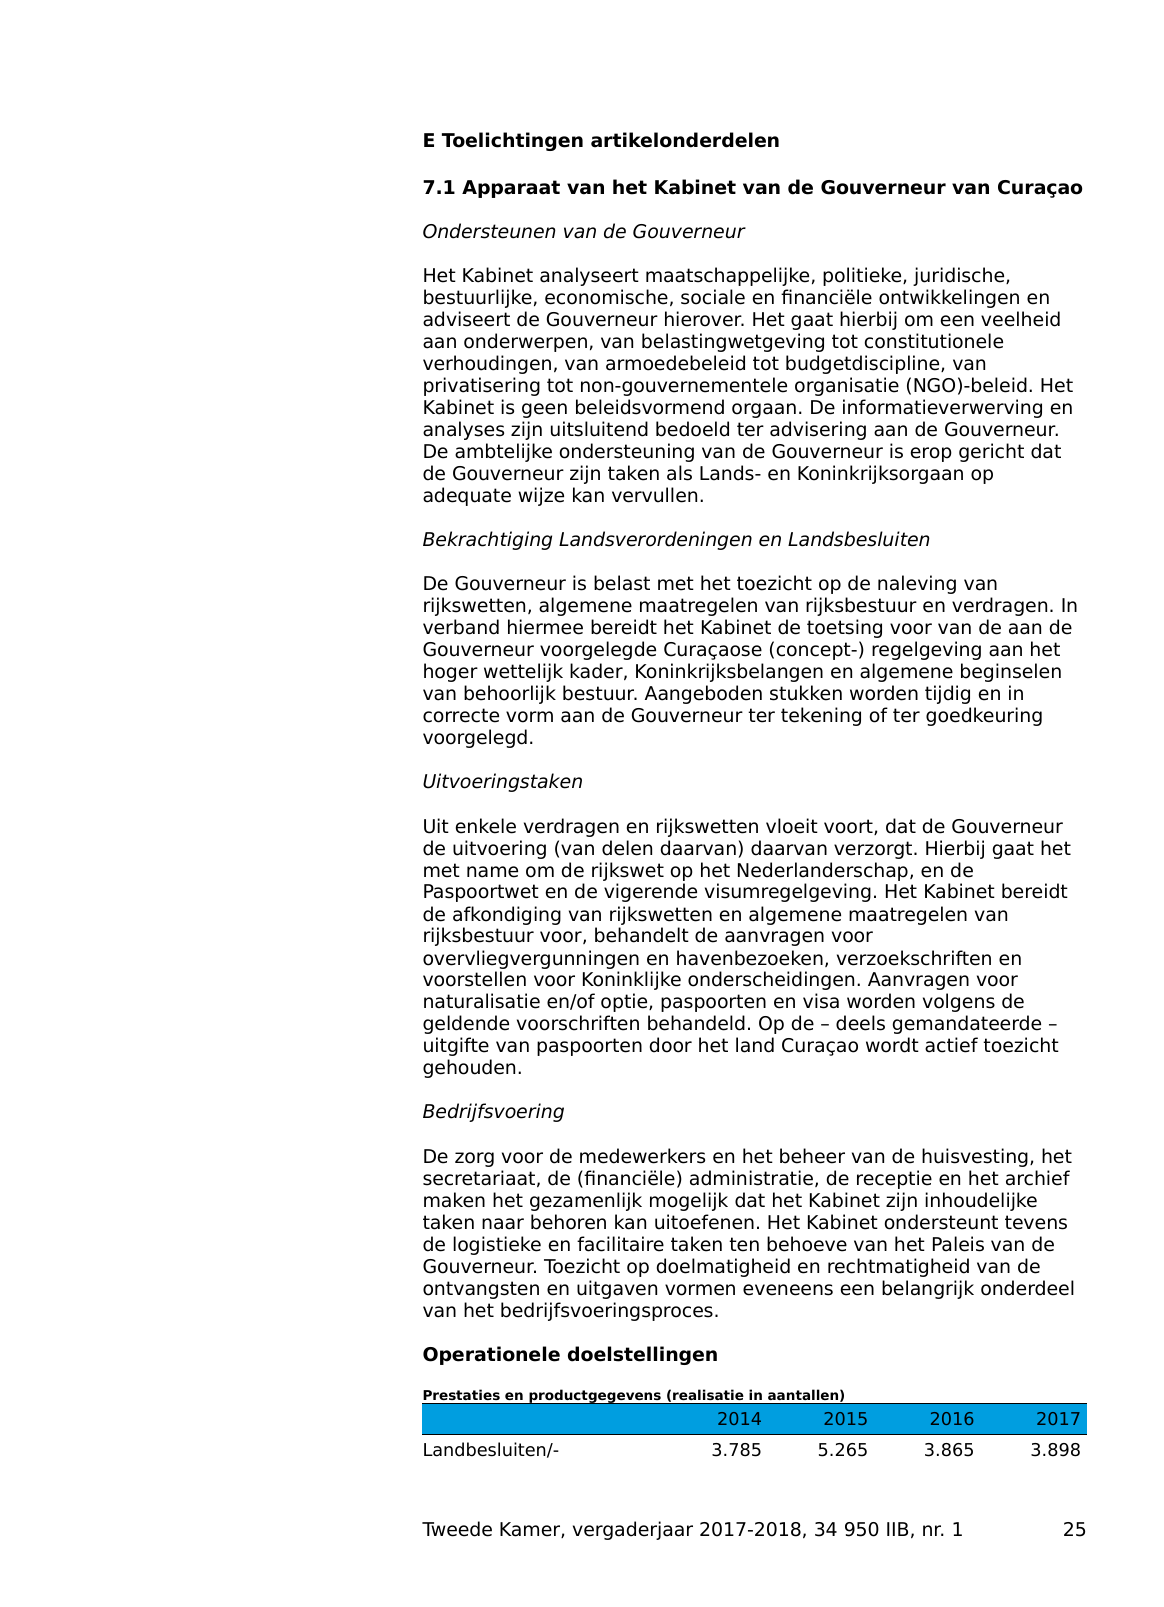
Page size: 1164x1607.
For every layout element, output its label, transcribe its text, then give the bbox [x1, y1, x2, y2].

subtitle Bedrijfsvoering [422, 1101, 1087, 1123]
text De Gouverneur is belast met het toezicht op de naleving van rijkswetten, algemene maatregelen van rijksbestuur en verdragen. In verband hiermee bereidt het Kabinet de toetsing voor van de aan de Gouverneur voorgelegde Curaçaose (concept-) regelgeving aan het hoger wettelijk kader, Koninkrijksbelangen en algemene beginselen van behoorlijk bestuur. Aangeboden stukken worden tijdig en in correcte vorm aan de Gouverneur ter tekening of ter goedkeuring voorgelegd. [422, 573, 1087, 749]
text Uit enkele verdragen en rijkswetten vloeit voort, dat de Gouverneur de uitvoering (van delen daarvan) daarvan verzorgt. Hierbij gaat het met name om de rijkswet op het Nederlanderschap, en de Paspoortwet en de vigerende visumregelgeving. Het Kabinet bereidt de afkondiging van rijkswetten en algemene maatregelen van rijksbestuur voor, behandelt de aanvragen voor overvliegvergunningen en havenbezoeken, verzoekschriften en voorstellen voor Koninklijke onderscheidingen. Aanvragen voor naturalisatie en/of optie, paspoorten en visa worden volgens de geldende voorschriften behandeld. Op de – deels gemandateerde – uitgifte van paspoorten door het land Curaçao wordt actief toezicht gehouden. [422, 816, 1087, 1079]
table_cell 5.265 [768, 1435, 874, 1461]
table_cell 3.865 [874, 1435, 980, 1461]
table_cell [422, 1404, 661, 1434]
subtitle 7.1 Apparaat van het Kabinet van de Gouverneur van Curaçao [422, 177, 1087, 199]
table_cell 2016 [874, 1404, 980, 1434]
text De zorg voor de medewerkers en het beheer van de huisvesting, het secretariaat, de (financiële) administratie, de receptie en het archief maken het gezamenlijk mogelijk dat het Kabinet zijn inhoudelijke taken naar behoren kan uitoefenen. Het Kabinet ondersteunt tevens de logistieke en facilitaire taken ten behoeve van het Paleis van de Gouverneur. Toezicht op doelmatigheid en rechtmatigheid van de ontvangsten en uitgaven vormen eveneens een belangrijk onderdeel van het bedrijfsvoeringsproces. [422, 1146, 1087, 1321]
table_cell 2017 [980, 1404, 1087, 1434]
table_header Prestaties en productgegevens (realisatie in aantallen) [422, 1388, 1087, 1403]
table_cell 2014 [661, 1404, 768, 1434]
text Het Kabinet analyseert maatschappelijke, politieke, juridische, bestuurlijke, economische, sociale en financiële ontwikkelingen en adviseert de Gouverneur hierover. Het gaat hierbij om een veelheid aan onderwerpen, van belastingwetgeving tot constitutionele verhoudingen, van armoedebeleid tot budgetdiscipline, van privatisering tot non-gouvernementele organisatie (NGO)-beleid. Het Kabinet is geen beleidsvormend orgaan. De informatieverwerving en analyses zijn uitsluitend bedoeld ter advisering aan de Gouverneur. De ambtelijke ondersteuning van de Gouverneur is erop gericht dat de Gouverneur zijn taken als Lands- en Koninkrijksorgaan op adequate wijze kan vervullen. [422, 265, 1087, 507]
table_cell 3.785 [661, 1435, 768, 1461]
subtitle Uitvoeringstaken [422, 771, 1087, 793]
subtitle Operationele doelstellingen [422, 1344, 1087, 1366]
subtitle Ondersteunen van de Gouverneur [422, 221, 1087, 243]
table_cell 2015 [768, 1404, 874, 1434]
table_cell Landbesluiten/- [422, 1435, 661, 1461]
table_cell 3.898 [980, 1435, 1087, 1461]
subtitle E Toelichtingen artikelonderdelen [422, 130, 1087, 152]
subtitle Bekrachtiging Landsverordeningen en Landsbesluiten [422, 529, 1087, 551]
